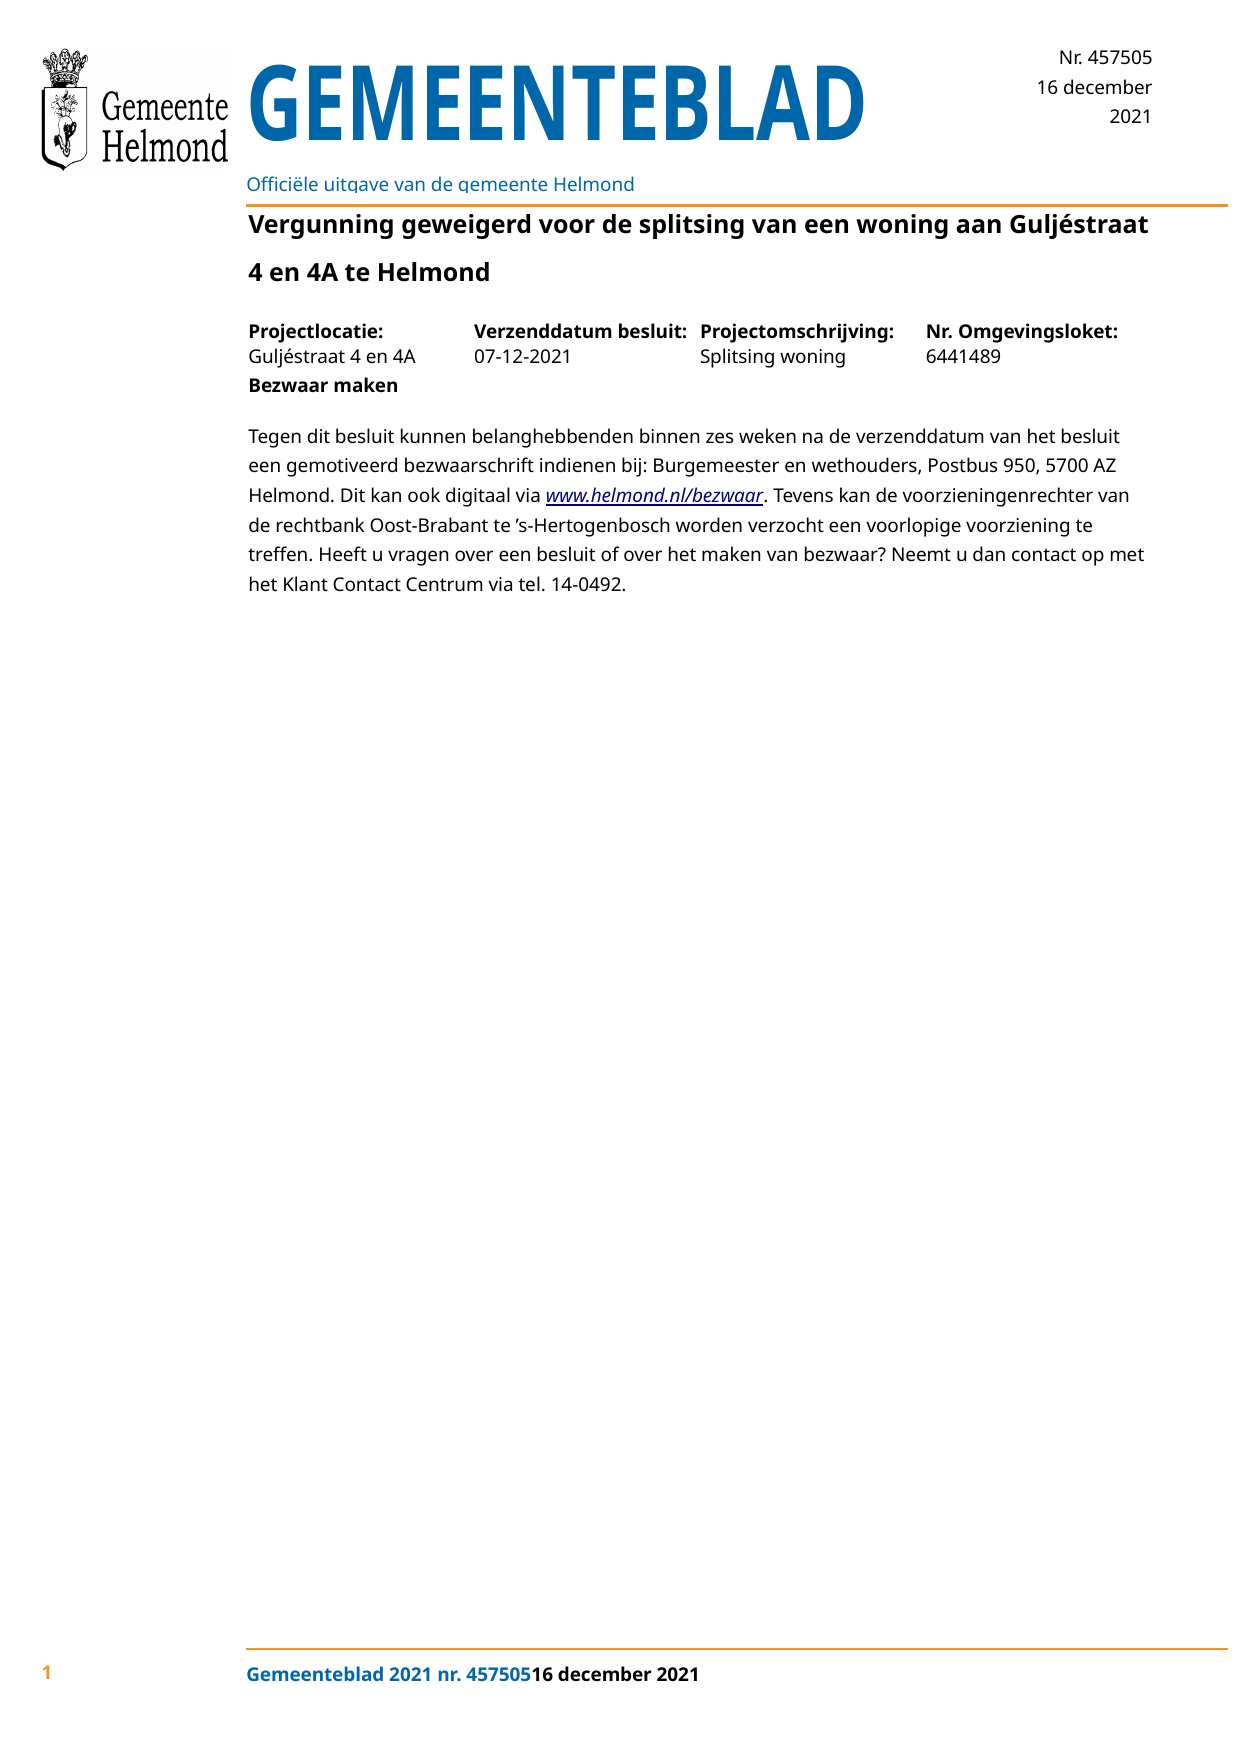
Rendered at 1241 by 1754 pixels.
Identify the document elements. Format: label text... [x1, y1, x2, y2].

table_cell Guljéstraat 4 en 4A [248, 344, 474, 369]
table_cell 6441489 [926, 344, 1152, 369]
table_cell Splitsing woning [700, 344, 926, 369]
table_header Projectomschrijving: [700, 318, 926, 344]
table_cell 07-12-2021 [474, 344, 700, 369]
picture [41, 47, 231, 172]
text Vergunning geweigerd voor de splitsing van een woning aan Guljéstraat 4 en 4A te Helmond [248, 207, 1152, 288]
text Bezwaar maken [248, 373, 1152, 398]
table_header Nr. Omgevingsloket: [926, 318, 1152, 344]
table_header Verzenddatum besluit: [474, 318, 700, 344]
table_header Projectlocatie: [248, 318, 474, 344]
text Tegen dit besluit kunnen belanghebbenden binnen zes weken na de verzenddatum van het besluit een gemotiveerd bezwaarschrift indienen bij: Burgemeester en wethouders, Postbus 950, 5700 AZ Helmond. Dit kan ook digitaal via www.helmond.nl/bezwaar. Tevens kan de voorzieningenrechter van de rechtbank Oost-Brabant te ’s-Hertogenbosch worden verzocht een voorlopige voorziening te treffen. Heeft u vragen over een besluit of over het maken van bezwaar? Neemt u dan contact op met het Klant Contact Centrum via tel. 14-0492. [248, 423, 1152, 597]
